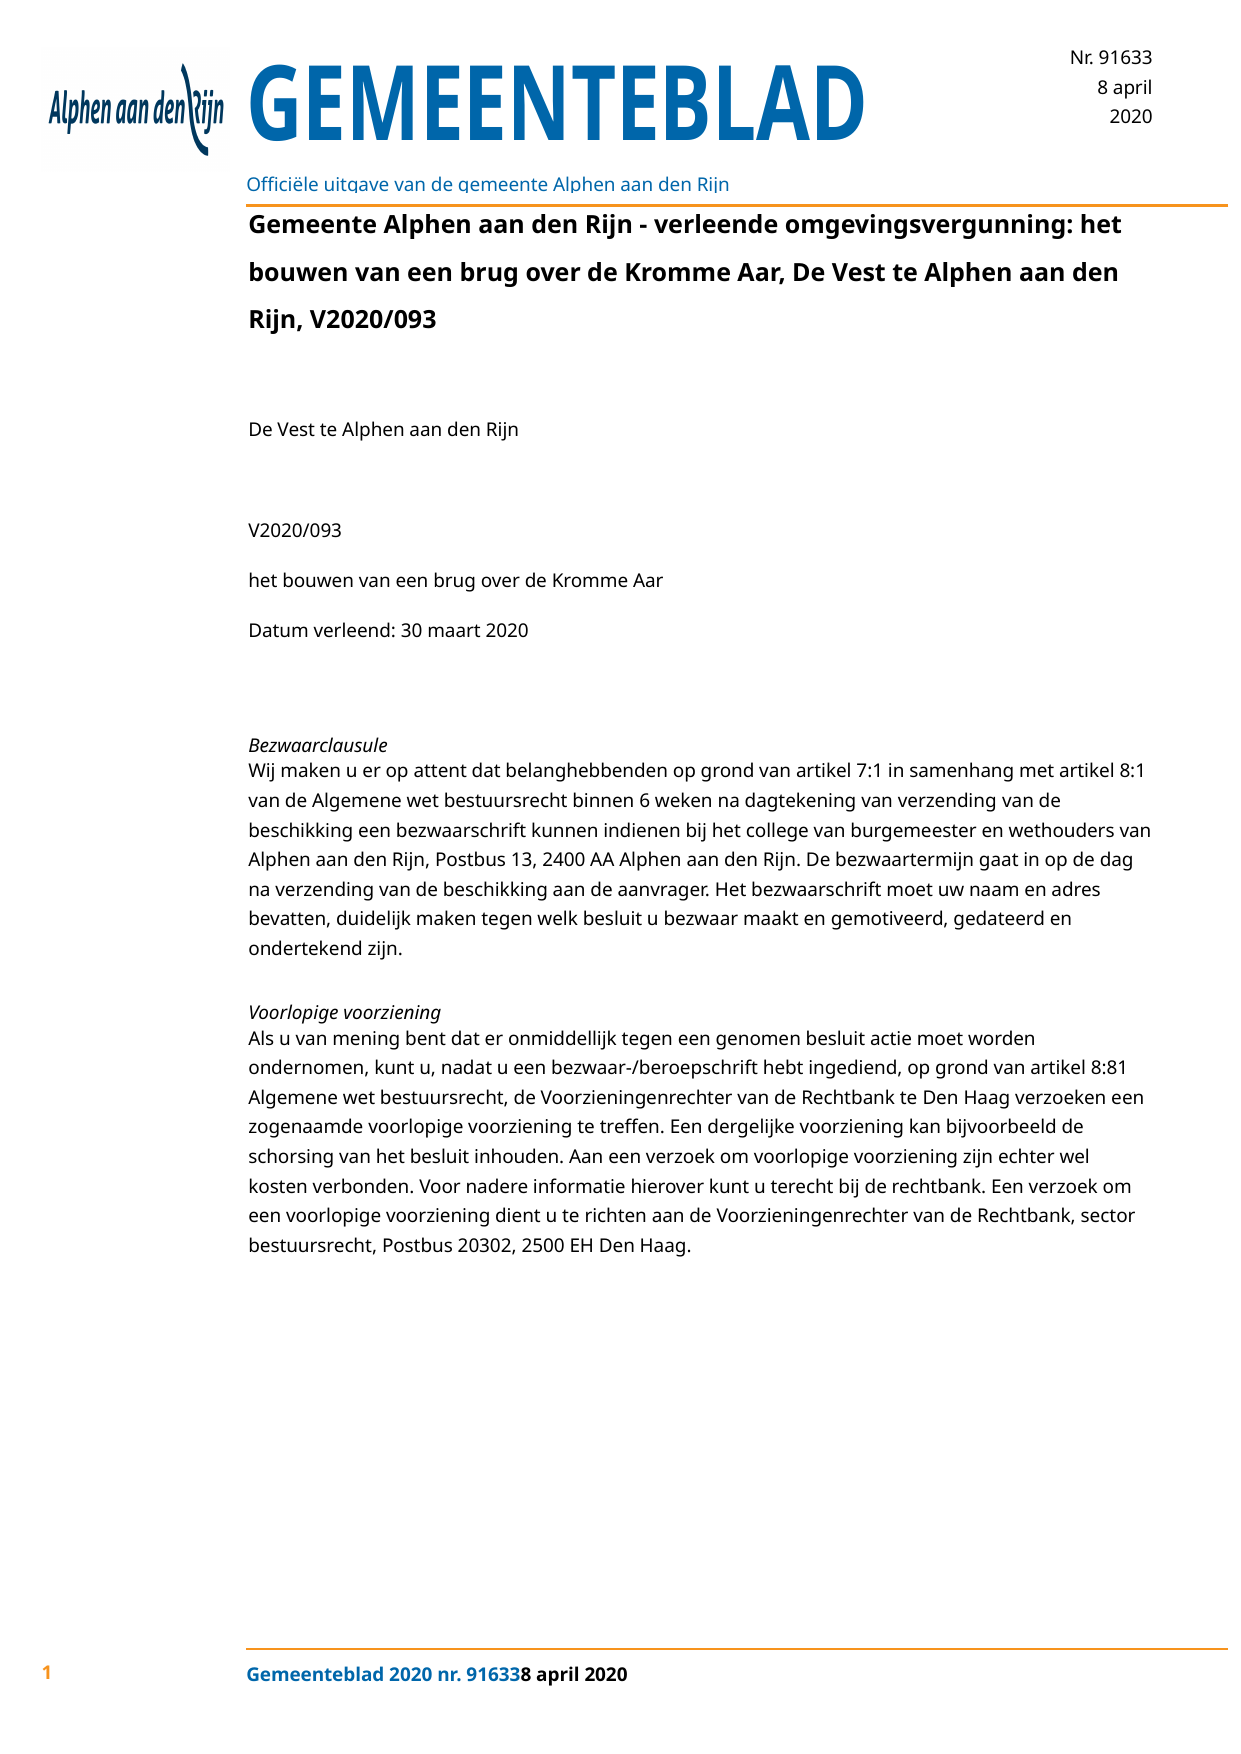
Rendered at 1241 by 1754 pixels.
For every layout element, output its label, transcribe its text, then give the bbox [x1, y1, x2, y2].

text Bezwaarclausule [248, 732, 1152, 758]
text Voorlopige voorziening [248, 999, 1152, 1025]
text het bouwen van een brug over de Kromme Aar [248, 567, 1152, 593]
text Gemeente Alphen aan den Rijn - verleende omgevingsvergunning: het bouwen van een brug over de Kromme Aar, De Vest te Alphen aan den Rijn, V2020/093 [248, 207, 1152, 336]
picture [41, 47, 231, 172]
text V2020/093 [248, 517, 1152, 542]
text Wij maken u er op attent dat belanghebbenden op grond van artikel 7:1 in samenhang met artikel 8:1 van de Algemene wet bestuursrecht binnen 6 weken na dagtekening van verzending van de beschikking een bezwaarschrift kunnen indienen bij het college van burgemeester en wethouders van Alphen aan den Rijn, Postbus 13, 2400 AA Alphen aan den Rijn. De bezwaartermijn gaat in op de dag na verzending van de beschikking aan de aanvrager. Het bezwaarschrift moet uw naam en adres bevatten, duidelijk maken tegen welk besluit u bezwaar maakt en gemotiveerd, gedateerd en ondertekend zijn. [248, 758, 1152, 961]
text Als u van mening bent dat er onmiddellijk tegen een genomen besluit actie moet worden ondernomen, kunt u, nadat u een bezwaar-/beroepschrift hebt ingediend, op grond van artikel 8:81 Algemene wet bestuursrecht, de Voorzieningenrechter van de Rechtbank te Den Haag verzoeken een zogenaamde voorlopige voorziening te treffen. Een dergelijke voorziening kan bijvoorbeeld de schorsing van het besluit inhouden. Aan een verzoek om voorlopige voorziening zijn echter wel kosten verbonden. Voor nadere informatie hierover kunt u terecht bij de rechtbank. Een verzoek om een voorlopige voorziening dient u te richten aan de Voorzieningenrechter van de Rechtbank, sector bestuursrecht, Postbus 20302, 2500 EH Den Haag. [248, 1025, 1152, 1258]
text De Vest te Alphen aan den Rijn [248, 416, 1152, 442]
text Datum verleend: 30 maart 2020 [248, 618, 1152, 643]
